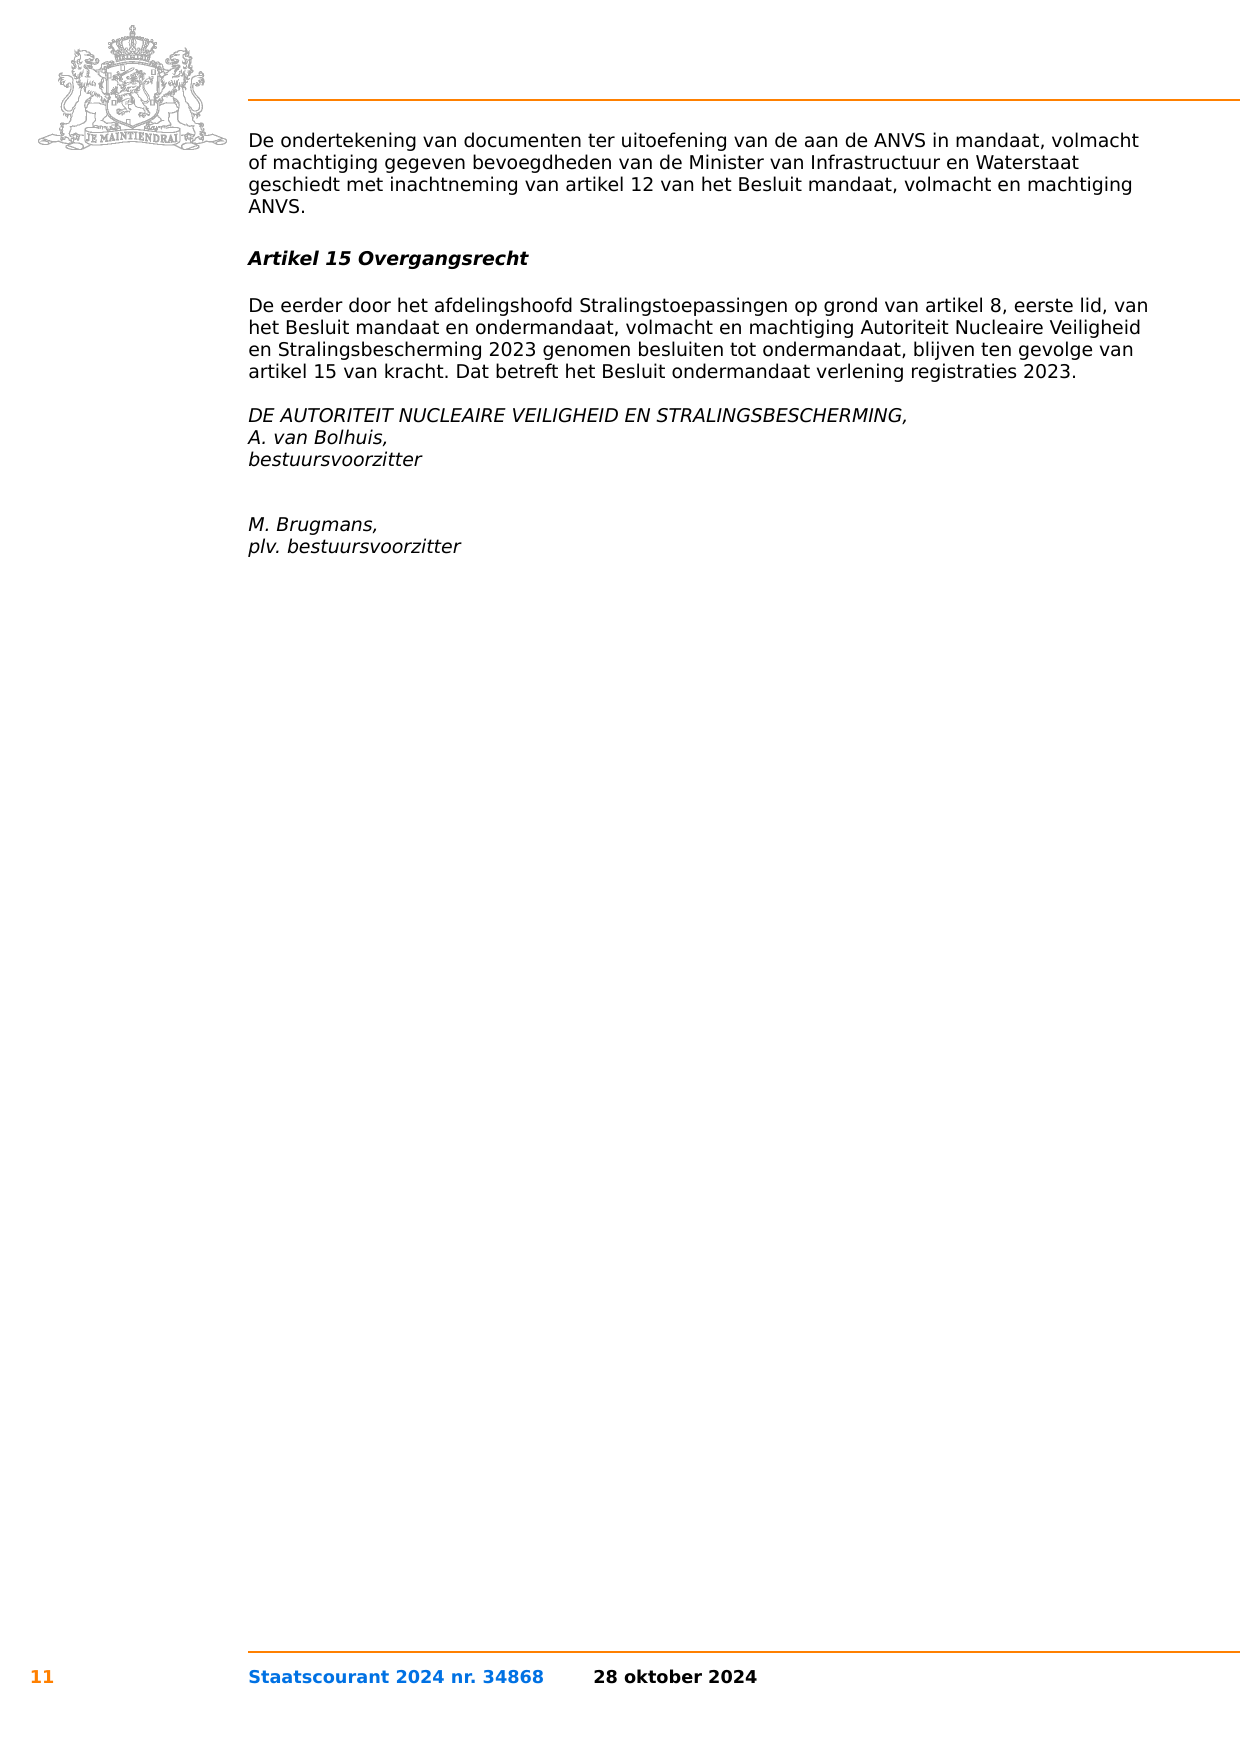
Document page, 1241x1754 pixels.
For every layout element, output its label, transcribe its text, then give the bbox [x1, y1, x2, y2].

text DE AUTORITEIT NUCLEAIRE VEILIGHEID EN STRALINGSBESCHERMING, A. van Bolhuis, bestuursvoorzitter [248, 404, 1163, 471]
subtitle Artikel 15 Overgangsrecht [248, 248, 1163, 270]
picture [38, 25, 227, 150]
text De ondertekening van documenten ter uitoefening van de aan de ANVS in mandaat, volmacht of machtiging gegeven bevoegdheden van de Minister van Infrastructuur en Waterstaat geschiedt met inachtneming van artikel 12 van het Besluit mandaat, volmacht en machtiging ANVS. [248, 130, 1163, 218]
text De eerder door het afdelingshoofd Stralingstoepassingen op grond van artikel 8, eerste lid, van het Besluit mandaat en ondermandaat, volmacht en machtiging Autoriteit Nucleaire Veiligheid en Stralingsbescherming 2023 genomen besluiten tot ondermandaat, blijven ten gevolge van artikel 15 van kracht. Dat betreft het Besluit ondermandaat verlening registraties 2023. [248, 295, 1163, 383]
text M. Brugmans, plv. bestuursvoorzitter [248, 492, 1163, 558]
